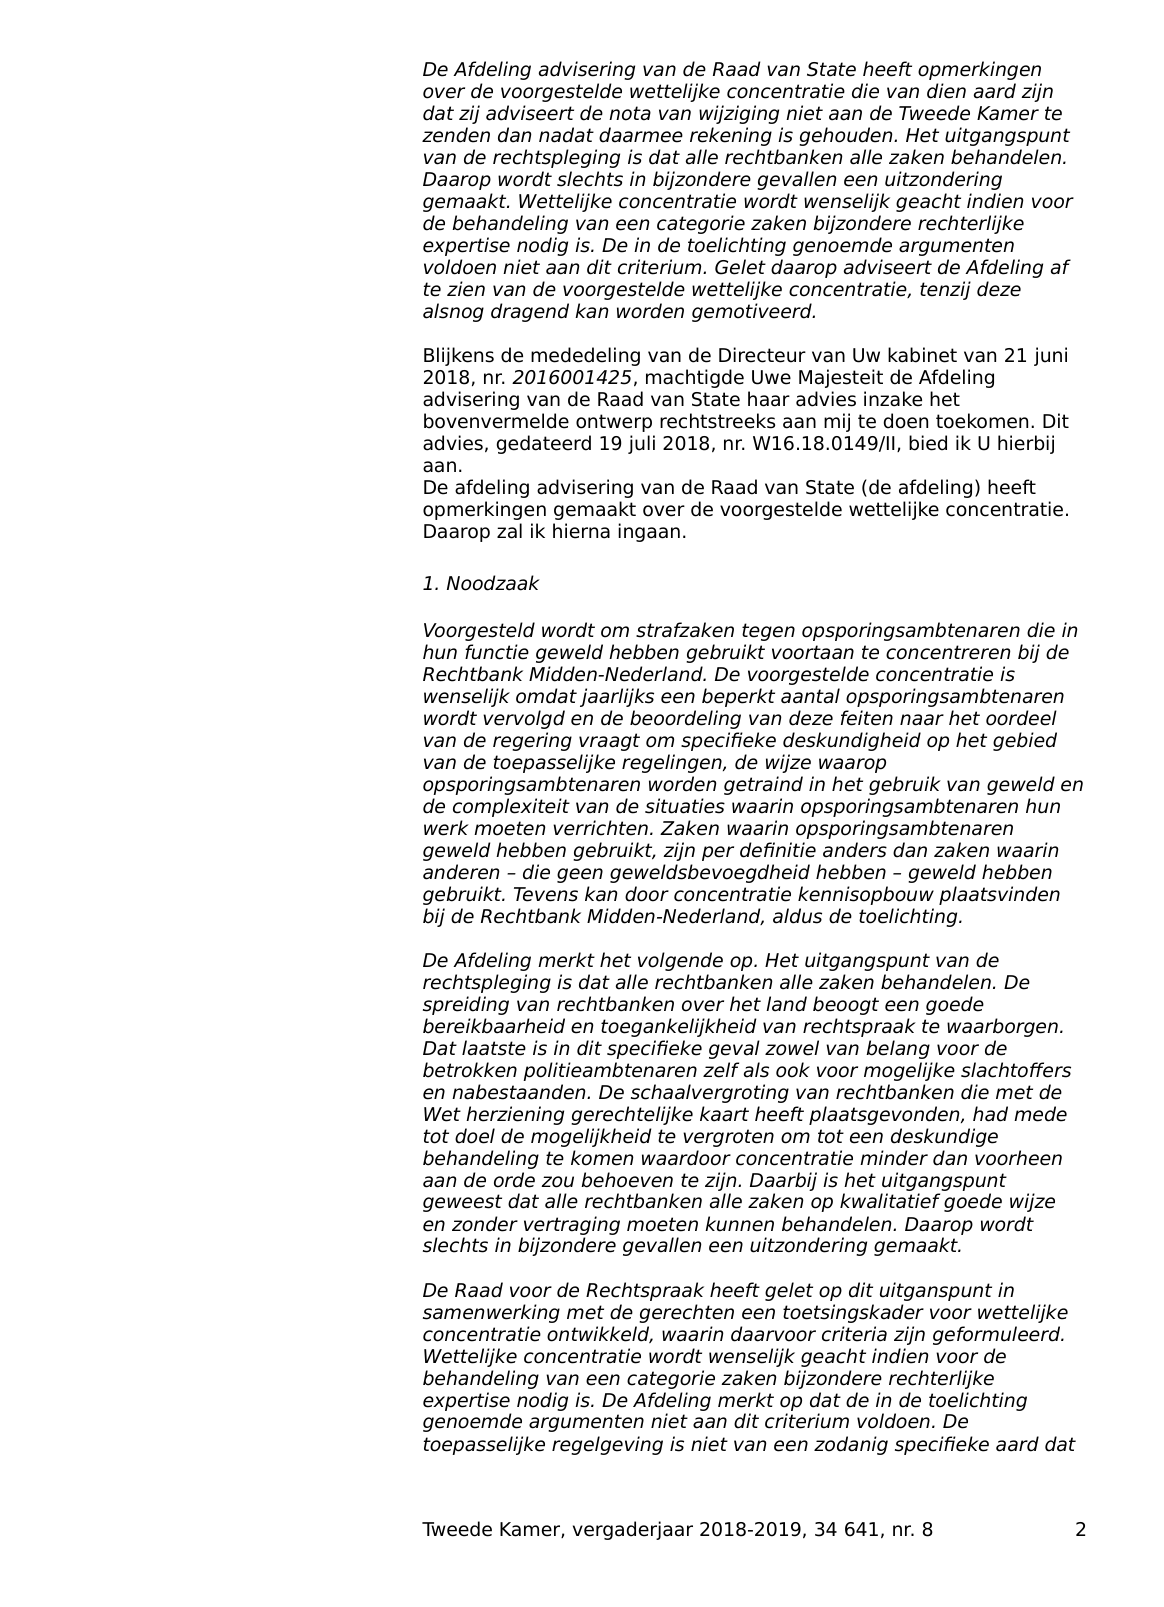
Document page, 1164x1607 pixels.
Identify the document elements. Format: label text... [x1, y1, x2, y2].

text De Raad voor de Rechtspraak heeft gelet op dit uitganspunt in samenwerking met de gerechten een toetsingskader voor wettelijke concentratie ontwikkeld, waarin daarvoor criteria zijn geformuleerd. Wettelijke concentratie wordt wenselijk geacht indien voor de behandeling van een categorie zaken bijzondere rechterlijke expertise nodig is. De Afdeling merkt op dat de in de toelichting genoemde argumenten niet aan dit criterium voldoen. De toepasselijke regelgeving is niet van een zodanig specifieke aard dat [422, 1279, 1087, 1455]
text De Afdeling merkt het volgende op. Het uitgangspunt van de rechtspleging is dat alle rechtbanken alle zaken behandelen. De spreiding van rechtbanken over het land beoogt een goede bereikbaarheid en toegankelijkheid van rechtspraak te waarborgen. Dat laatste is in dit specifieke geval zowel van belang voor de betrokken politieambtenaren zelf als ook voor mogelijke slachtoffers en nabestaanden. De schaalvergroting van rechtbanken die met de Wet herziening gerechtelijke kaart heeft plaatsgevonden, had mede tot doel de mogelijkheid te vergroten om tot een deskundige behandeling te komen waardoor concentratie minder dan voorheen aan de orde zou behoeven te zijn. Daarbij is het uitgangspunt geweest dat alle rechtbanken alle zaken op kwalitatief goede wijze en zonder vertraging moeten kunnen behandelen. Daarop wordt slechts in bijzondere gevallen een uitzondering gemaakt. [422, 950, 1087, 1257]
text De afdeling advisering van de Raad van State (de afdeling) heeft opmerkingen gemaakt over de voorgestelde wettelijke concentratie. Daarop zal ik hierna ingaan. [422, 477, 1087, 543]
subtitle 1. Noodzaak [422, 573, 1087, 595]
text Voorgesteld wordt om strafzaken tegen opsporingsambtenaren die in hun functie geweld hebben gebruikt voortaan te concentreren bij de Rechtbank Midden-Nederland. De voorgestelde concentratie is wenselijk omdat jaarlijks een beperkt aantal opsporingsambtenaren wordt vervolgd en de beoordeling van deze feiten naar het oordeel van de regering vraagt om specifieke deskundigheid op het gebied van de toepasselijke regelingen, de wijze waarop opsporingsambtenaren worden getraind in het gebruik van geweld en de complexiteit van de situaties waarin opsporingsambtenaren hun werk moeten verrichten. Zaken waarin opsporingsambtenaren geweld hebben gebruikt, zijn per definitie anders dan zaken waarin anderen – die geen geweldsbevoegdheid hebben – geweld hebben gebruikt. Tevens kan door concentratie kennisopbouw plaatsvinden bij de Rechtbank Midden-Nederland, aldus de toelichting. [422, 620, 1087, 927]
text Blijkens de mededeling van de Directeur van Uw kabinet van 21 juni 2018, nr. 2016001425, machtigde Uwe Majesteit de Afdeling advisering van de Raad van State haar advies inzake het bovenvermelde ontwerp rechtstreeks aan mij te doen toekomen. Dit advies, gedateerd 19 juli 2018, nr. W16.18.0149/II, bied ik U hierbij aan. [422, 345, 1087, 477]
text De Afdeling advisering van de Raad van State heeft opmerkingen over de voorgestelde wettelijke concentratie die van dien aard zijn dat zij adviseert de nota van wijziging niet aan de Tweede Kamer te zenden dan nadat daarmee rekening is gehouden. Het uitgangspunt van de rechtspleging is dat alle rechtbanken alle zaken behandelen. Daarop wordt slechts in bijzondere gevallen een uitzondering gemaakt. Wettelijke concentratie wordt wenselijk geacht indien voor de behandeling van een categorie zaken bijzondere rechterlijke expertise nodig is. De in de toelichting genoemde argumenten voldoen niet aan dit criterium. Gelet daarop adviseert de Afdeling af te zien van de voorgestelde wettelijke concentratie, tenzij deze alsnog dragend kan worden gemotiveerd. [422, 59, 1087, 323]
